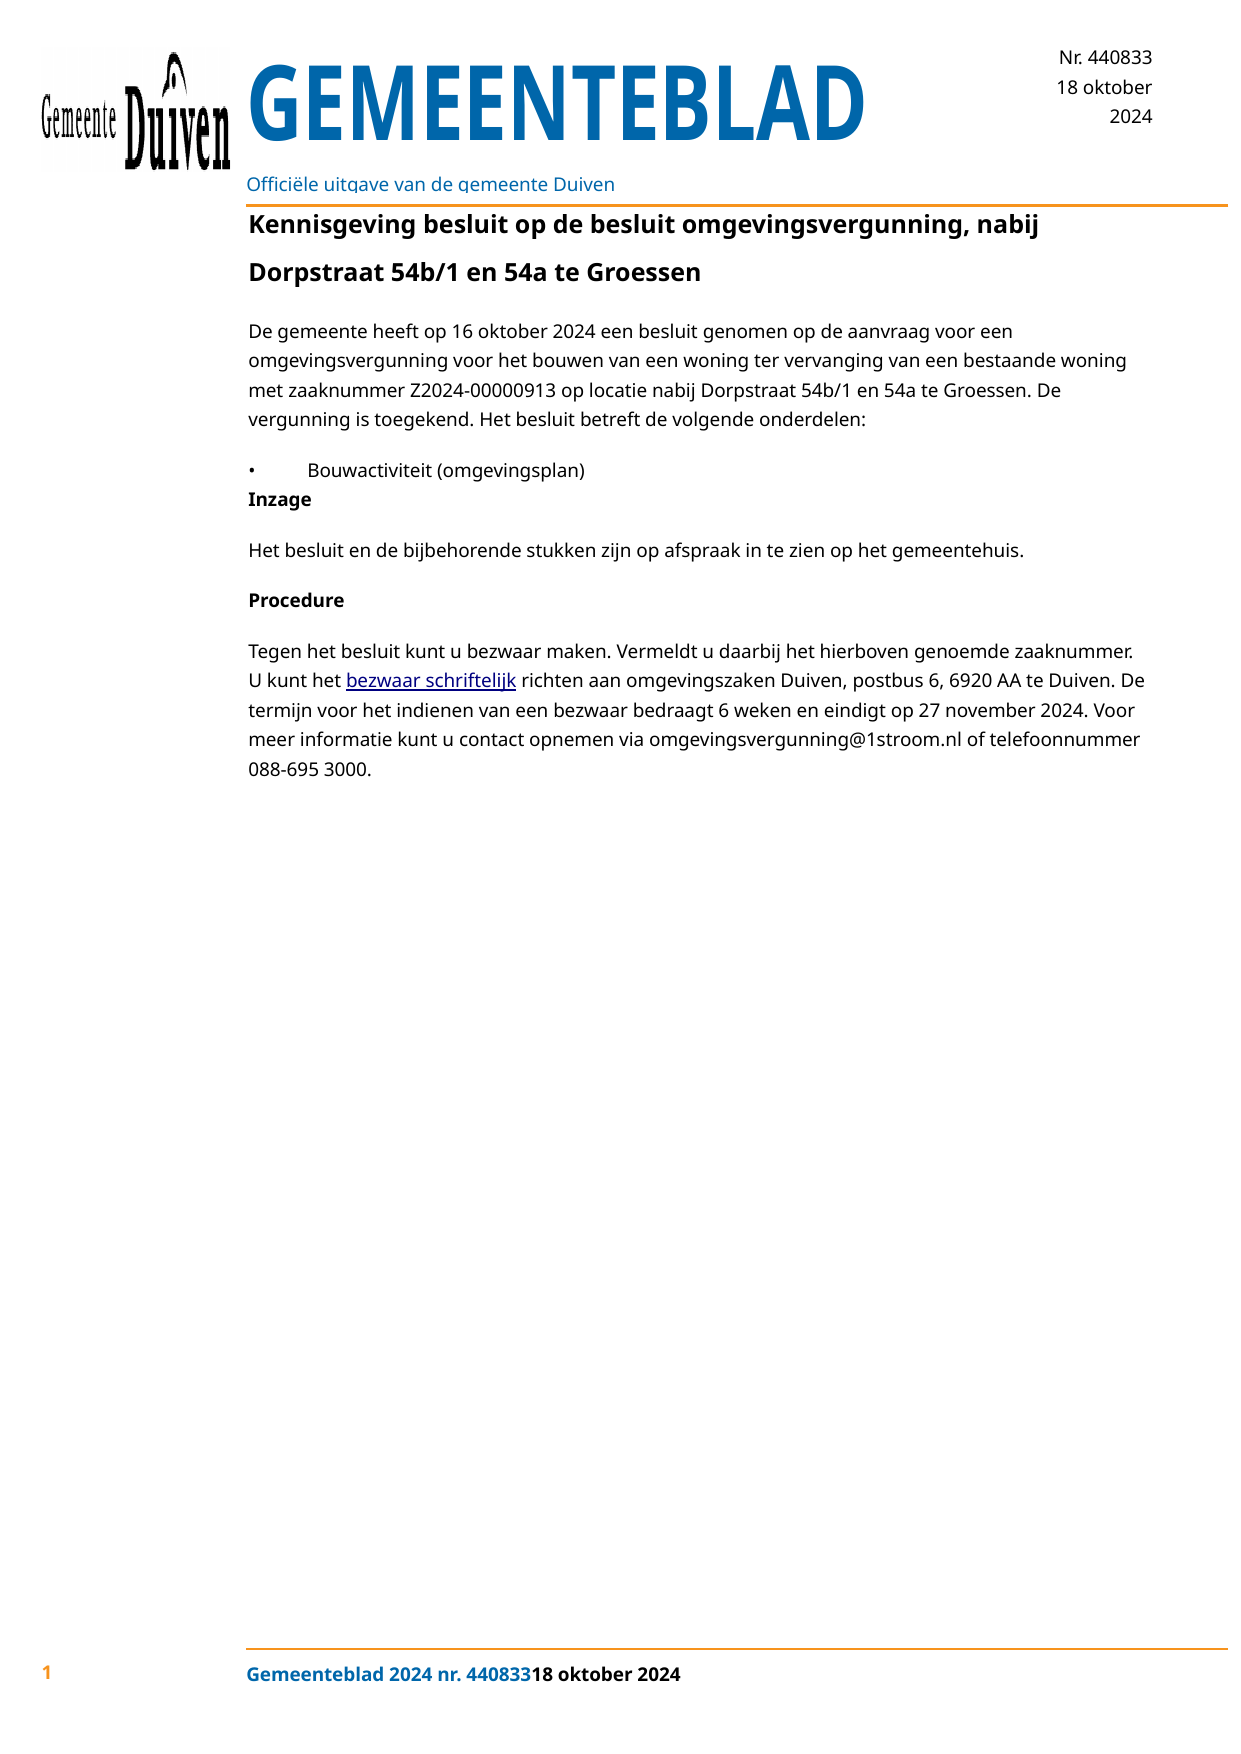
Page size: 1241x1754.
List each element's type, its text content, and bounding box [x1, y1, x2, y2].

text De gemeente heeft op 16 oktober 2024 een besluit genomen op de aanvraag voor een omgevingsvergunning voor het bouwen van een woning ter vervanging van een bestaande woning met zaaknummer Z2024-00000913 op locatie nabij Dorpstraat 54b/1 en 54a te Groessen. De vergunning is toegekend. Het besluit betreft de volgende onderdelen: [248, 318, 1152, 432]
text Procedure [248, 587, 1152, 613]
text Tegen het besluit kunt u bezwaar maken. Vermeldt u daarbij het hierboven genoemde zaaknummer. U kunt het bezwaar schriftelijk richten aan omgevingszaken Duiven, postbus 6, 6920 AA te Duiven. De termijn voor het indienen van een bezwaar bedraagt 6 weken en eindigt op 27 november 2024. Voor meer informatie kunt u contact opnemen via omgevingsvergunning@1stroom.nl of telefoonnummer 088-695 3000. [248, 638, 1152, 782]
text Inzage [248, 487, 1152, 512]
text Kennisgeving besluit op de besluit omgevingsvergunning, nabij Dorpstraat 54b/1 en 54a te Groessen [248, 207, 1152, 288]
picture [41, 47, 231, 172]
text Het besluit en de bijbehorende stukken zijn op afspraak in te zien op het gemeentehuis. [248, 537, 1152, 563]
list Bouwactiviteit (omgevingsplan) [248, 457, 1152, 483]
